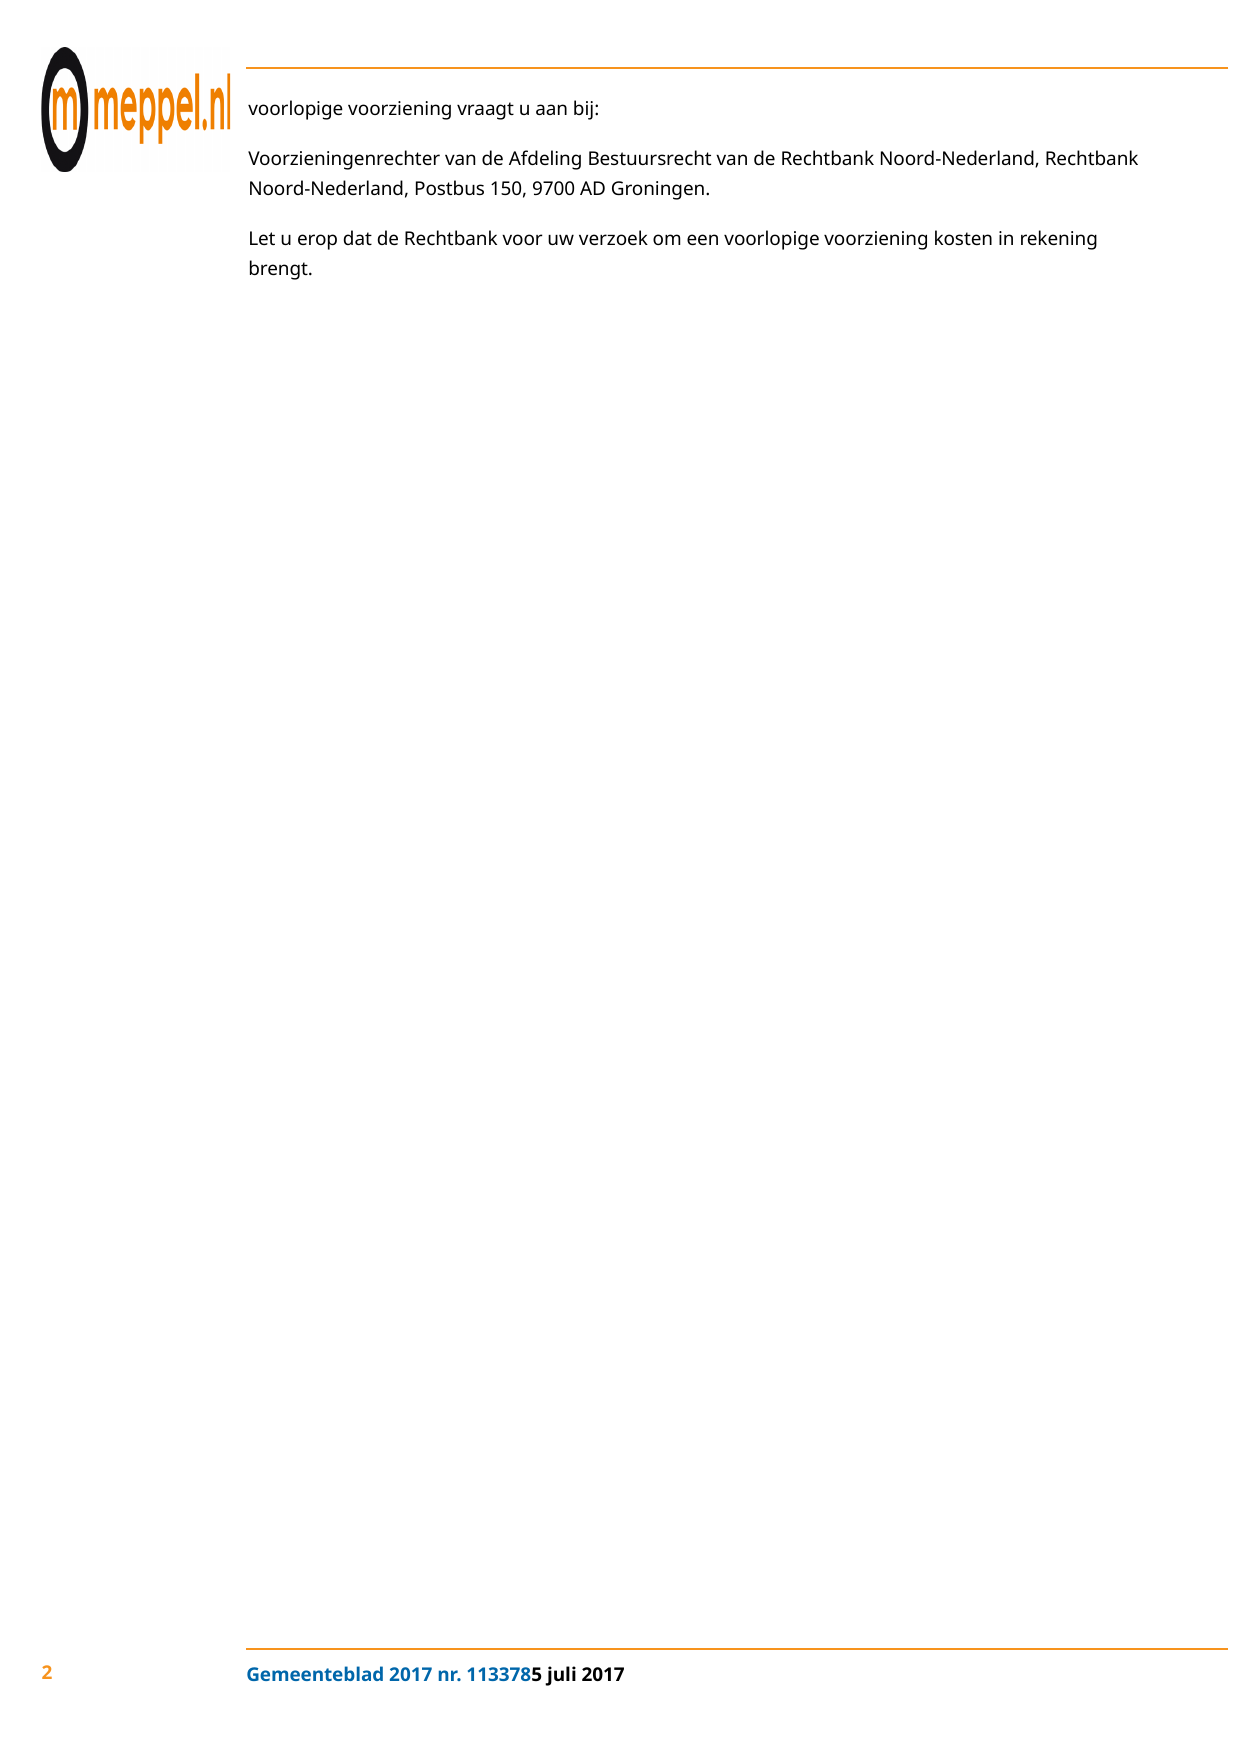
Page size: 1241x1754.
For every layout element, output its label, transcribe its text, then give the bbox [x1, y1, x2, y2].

text Let u erop dat de Rechtbank voor uw verzoek om een voorlopige voorziening kosten in rekening brengt. [248, 225, 1152, 281]
text Voorzieningenrechter van de Afdeling Bestuursrecht van de Rechtbank Noord-Nederland, Rechtbank Noord-Nederland, Postbus 150, 9700 AD Groningen. [248, 145, 1152, 201]
picture [41, 47, 231, 172]
text voorlopige voorziening vraagt u aan bij: [248, 95, 1152, 121]
